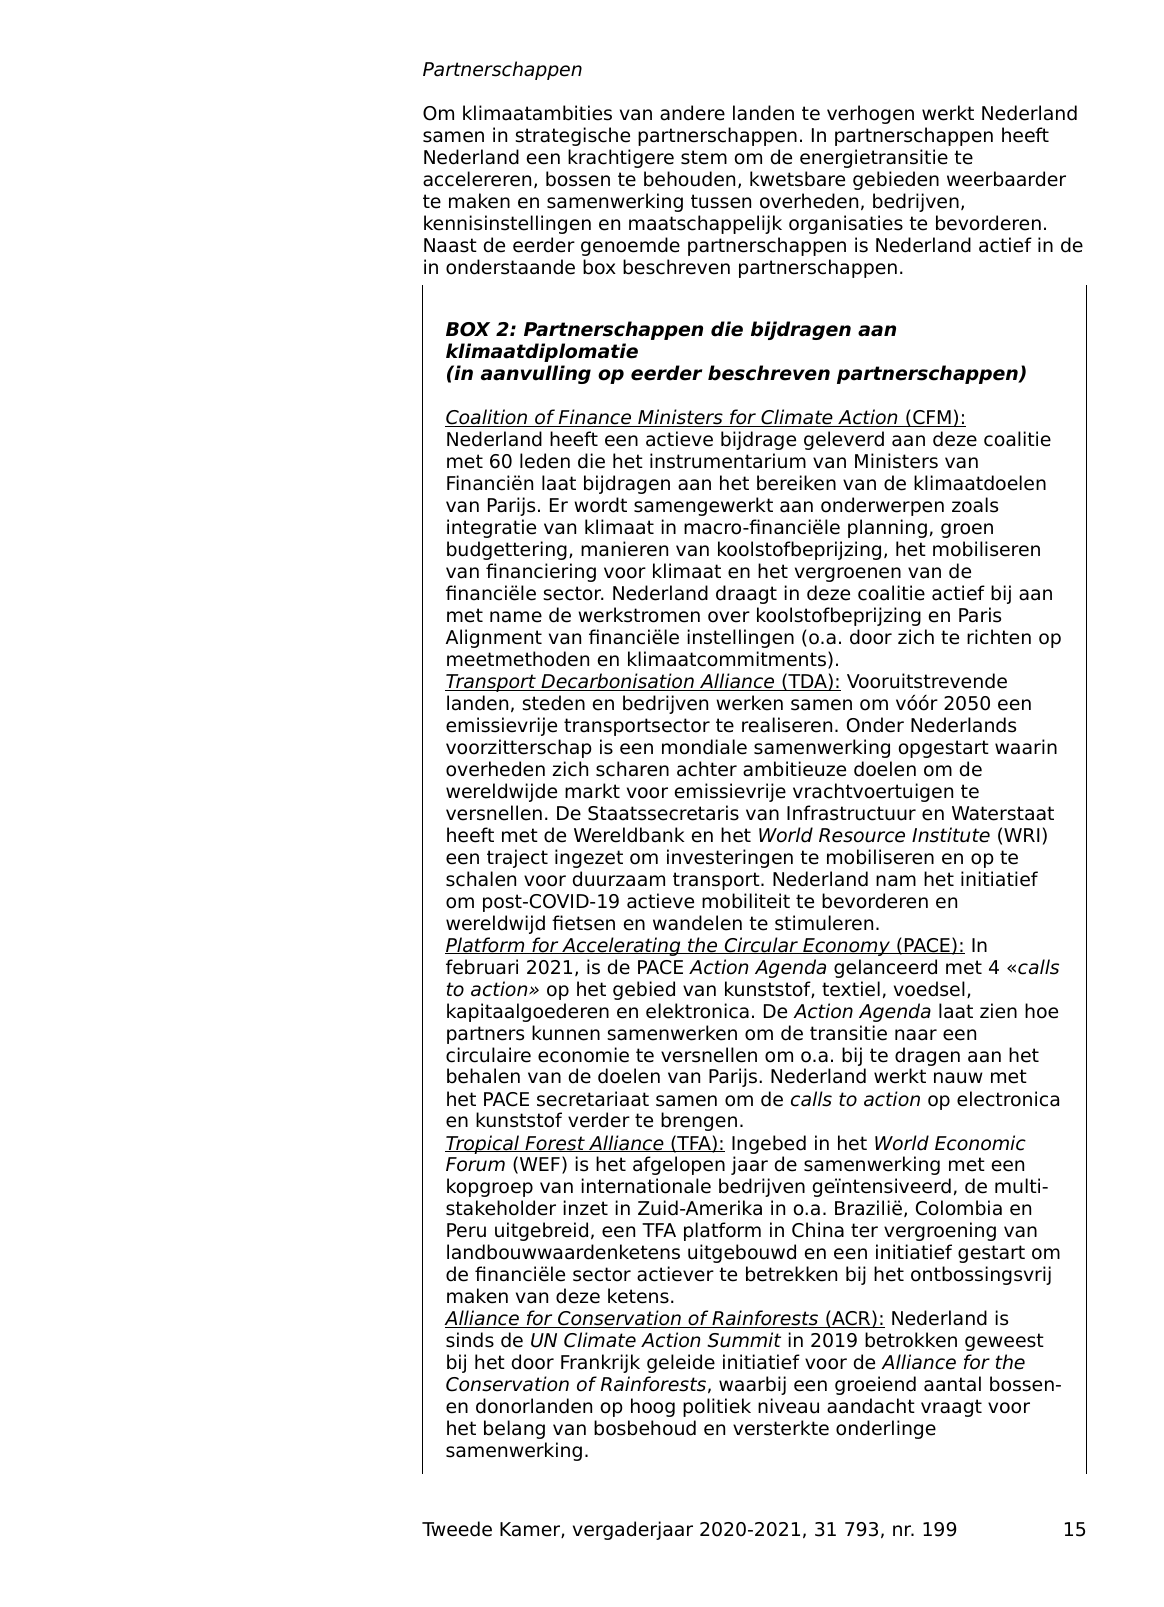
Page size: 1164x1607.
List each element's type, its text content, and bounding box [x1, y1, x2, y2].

text Om klimaatambities van andere landen te verhogen werkt Nederland samen in strategische partnerschappen. In partnerschappen heeft Nederland een krachtigere stem om de energietransitie te accelereren, bossen te behouden, kwetsbare gebieden weerbaarder te maken en samenwerking tussen overheden, bedrijven, kennisinstellingen en maatschappelijk organisaties te bevorderen. Naast de eerder genoemde partnerschappen is Nederland actief in de in onderstaande box beschreven partnerschappen. [422, 103, 1087, 279]
table_header BOX 2: Partnerschappen die bijdragen aan klimaatdiplomatie (in aanvulling op eerder beschreven partnerschappen) Coalition of Finance Ministers for Climate Action (CFM): Nederland heeft een actieve bijdrage geleverd aan deze coalitie met 60 leden die het instrumentarium van Ministers van Financiën laat bijdragen aan het bereiken van de klimaatdoelen van Parijs. Er wordt samengewerkt aan onderwerpen zoals integratie van klimaat in macro-financiële planning, groen budgettering, manieren van koolstofbeprijzing, het mobiliseren van financiering voor klimaat en het vergroenen van de financiële sector. Nederland draagt in deze coalitie actief bij aan met name de werkstromen over koolstofbeprijzing en Paris Alignment van financiële instellingen (o.a. door zich te richten op meetmethoden en klimaatcommitments). Transport Decarbonisation Alliance (TDA): Vooruitstrevende landen, steden en bedrijven werken samen om vóór 2050 een emissievrije transportsector te realiseren. Onder Nederlands voorzitterschap is een mondiale samenwerking opgestart waarin overheden zich scharen achter ambitieuze doelen om de wereldwijde markt voor emissievrije vrachtvoertuigen te versnellen. De Staatssecretaris van Infrastructuur en Waterstaat heeft met de Wereldbank en het World Resource Institute (WRI) een traject ingezet om investeringen te mobiliseren en op te schalen voor duurzaam transport. Nederland nam het initiatief om post-COVID-19 actieve mobiliteit te bevorderen en wereldwijd fietsen en wandelen te stimuleren. Platform for Accelerating the Circular Economy (PACE): In februari 2021, is de PACE Action Agenda gelanceerd met 4 «calls to action» op het gebied van kunststof, textiel, voedsel, kapitaalgoederen en elektronica. De Action Agenda laat zien hoe partners kunnen samenwerken om de transitie naar een circulaire economie te versnellen om o.a. bij te dragen aan het behalen van de doelen van Parijs. Nederland werkt nauw met het PACE secretariaat samen om de calls to action op electronica en kunststof verder te brengen. Tropical Forest Alliance (TFA): Ingebed in het World Economic Forum (WEF) is het afgelopen jaar de samenwerking met een kopgroep van internationale bedrijven geïntensiveerd, de multi-stakeholder inzet in Zuid-Amerika in o.a. Brazilië, Colombia en Peru uitgebreid, een TFA platform in China ter vergroening van landbouwwaardenketens uitgebouwd en een initiatief gestart om de financiële sector actiever te betrekken bij het ontbossingsvrij maken van deze ketens. Alliance for Conservation of Rainforests (ACR): Nederland is sinds de UN Climate Action Summit in 2019 betrokken geweest bij het door Frankrijk geleide initiatief voor de Alliance for the Conservation of Rainforests, waarbij een groeiend aantal bossen- en donorlanden op hoog politiek niveau aandacht vraagt voor het belang van bosbehoud en versterkte onderlinge samenwerking. [423, 285, 1086, 1474]
subtitle Partnerschappen [422, 59, 1087, 81]
